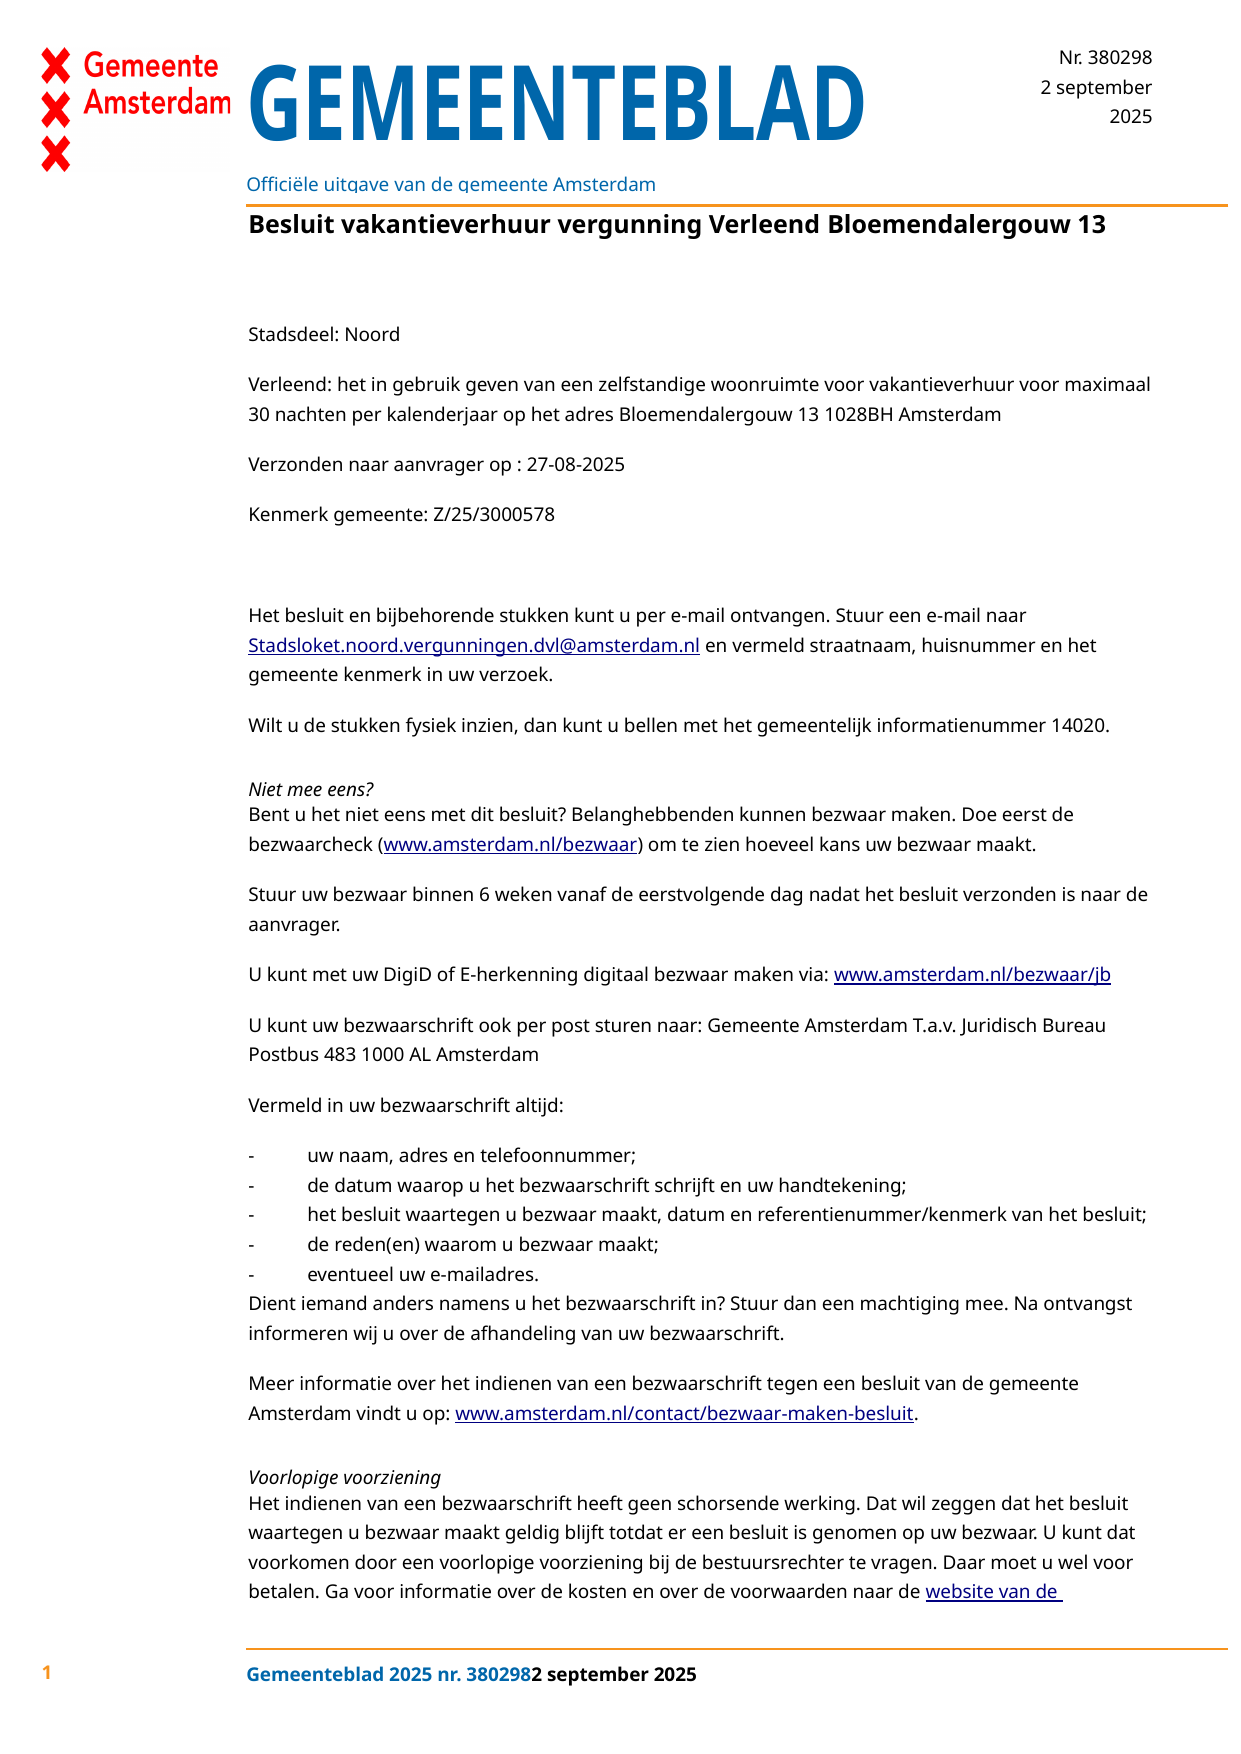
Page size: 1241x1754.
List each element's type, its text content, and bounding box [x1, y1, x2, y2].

text Dient iemand anders namens u het bezwaarschrift in? Stuur dan een machtiging mee. Na ontvangst informeren wij u over de afhandeling van uw bezwaarschrift. [248, 1290, 1152, 1346]
text Besluit vakantieverhuur vergunning Verleend Bloemendalergouw 13 [248, 207, 1152, 241]
list het besluit waartegen u bezwaar maakt, datum en referentienummer/kenmerk van het besluit; [248, 1202, 1152, 1227]
text Voorlopige voorziening [248, 1464, 1152, 1490]
text Bent u het niet eens met dit besluit? Belanghebbenden kunnen bezwaar maken. Doe eerst de bezwaarcheck (www.amsterdam.nl/bezwaar) om te zien hoeveel kans uw bezwaar maakt. [248, 802, 1152, 857]
text Verleend: het in gebruik geven van een zelfstandige woonruimte voor vakantieverhuur voor maximaal 30 nachten per kalenderjaar op het adres Bloemendalergouw 13 1028BH Amsterdam [248, 371, 1152, 426]
list eventueel uw e-mailadres. [248, 1261, 1152, 1287]
text U kunt met uw DigiD of E-herkenning digitaal bezwaar maken via: www.amsterdam.nl/bezwaar/jb [248, 962, 1152, 987]
text Meer informatie over het indienen van een bezwaarschrift tegen een besluit van de gemeente Amsterdam vindt u op: www.amsterdam.nl/contact/bezwaar-maken-besluit. [248, 1370, 1152, 1426]
text U kunt uw bezwaarschrift ook per post sturen naar: Gemeente Amsterdam T.a.v. Juridisch Bureau Postbus 483 1000 AL Amsterdam [248, 1012, 1152, 1067]
text Stuur uw bezwaar binnen 6 weken vanaf de eerstvolgende dag nadat het besluit verzonden is naar de aanvrager. [248, 882, 1152, 937]
text Het besluit en bijbehorende stukken kunt u per e-mail ontvangen. Stuur een e-mail naar Stadsloket.noord.vergunningen.dvl@amsterdam.nl en vermeld straatnaam, huisnummer en het gemeente kenmerk in uw verzoek. [248, 602, 1152, 687]
text Vermeld in uw bezwaarschrift altijd: [248, 1092, 1152, 1118]
list de reden(en) waarom u bezwaar maakt; [248, 1231, 1152, 1257]
text Verzonden naar aanvrager op : 27-08-2025 [248, 451, 1152, 477]
list uw naam, adres en telefoonnummer; [248, 1142, 1152, 1168]
picture [41, 47, 231, 172]
text Niet mee eens? [248, 776, 1152, 802]
list de datum waarop u het bezwaarschrift schrijft en uw handtekening; [248, 1172, 1152, 1198]
text Kenmerk gemeente: Z/25/3000578 [248, 502, 1152, 527]
text Wilt u de stukken fysiek inzien, dan kunt u bellen met het gemeentelijk informatienummer 14020. [248, 712, 1152, 738]
text Stadsdeel: Noord [248, 321, 1152, 346]
text Het indienen van een bezwaarschrift heeft geen schorsende werking. Dat wil zeggen dat het besluit waartegen u bezwaar maakt geldig blijft totdat er een besluit is genomen op uw bezwaar. U kunt dat voorkomen door een voorlopige voorziening bij de bestuursrechter te vragen. Daar moet u wel voor betalen. Ga voor informatie over de kosten en over de voorwaarden naar de website van de [248, 1490, 1152, 1604]
